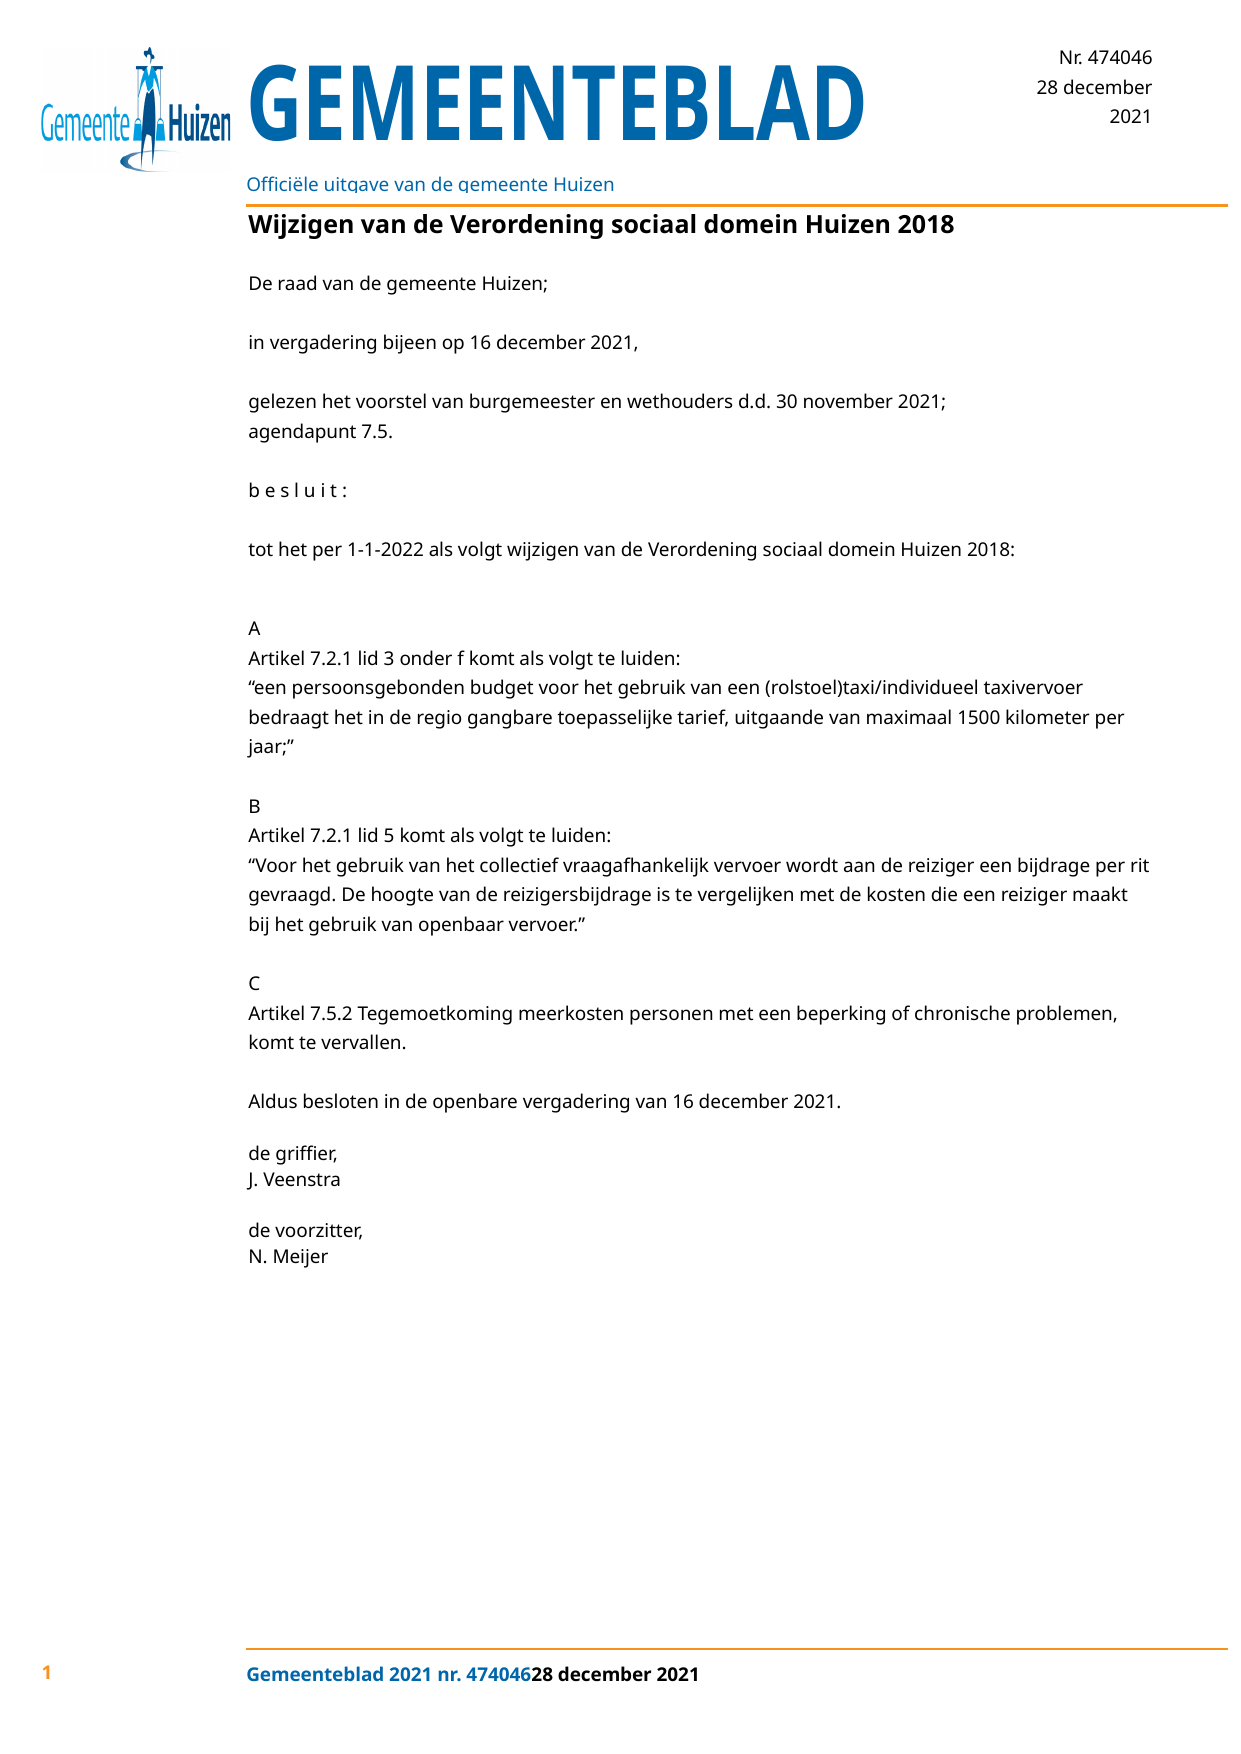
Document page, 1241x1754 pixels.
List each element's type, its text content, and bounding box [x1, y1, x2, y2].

text Artikel 7.5.2 Tegemoetkoming meerkosten personen met een beperking of chronische problemen, komt te vervallen. [248, 1000, 1152, 1055]
text in vergadering bijeen op 16 december 2021, [248, 329, 1152, 355]
text de griffier, [248, 1140, 1152, 1166]
text A [248, 615, 1152, 641]
text B [248, 793, 1152, 819]
text tot het per 1-1-2022 als volgt wijzigen van de Verordening sociaal domein Huizen 2018: [248, 537, 1152, 562]
text gelezen het voorstel van burgemeester en wethouders d.d. 30 november 2021; [248, 389, 1152, 414]
text “een persoonsgebonden budget voor het gebruik van een (rolstoel)taxi/individueel taxivervoer bedraagt het in de regio gangbare toepasselijke tarief, uitgaande van maximaal 1500 kilometer per jaar;” [248, 674, 1152, 759]
text b e s l u i t : [248, 477, 1152, 503]
text De raad van de gemeente Huizen; [248, 270, 1152, 296]
text de voorzitter, [248, 1217, 1152, 1243]
text Artikel 7.2.1 lid 5 komt als volgt te luiden: [248, 822, 1152, 848]
picture [41, 47, 231, 172]
text C [248, 970, 1152, 996]
text Artikel 7.2.1 lid 3 onder f komt als volgt te luiden: [248, 645, 1152, 671]
text Aldus besloten in de openbare vergadering van 16 december 2021. [248, 1089, 1152, 1114]
text J. Veenstra [248, 1166, 1152, 1192]
text N. Meijer [248, 1243, 1152, 1269]
text “Voor het gebruik van het collectief vraagafhankelijk vervoer wordt aan de reiziger een bijdrage per rit gevraagd. De hoogte van de reizigersbijdrage is te vergelijken met de kosten die een reiziger maakt bij het gebruik van openbaar vervoer.” [248, 852, 1152, 937]
text agendapunt 7.5. [248, 418, 1152, 444]
text Wijzigen van de Verordening sociaal domein Huizen 2018 [248, 207, 1152, 241]
